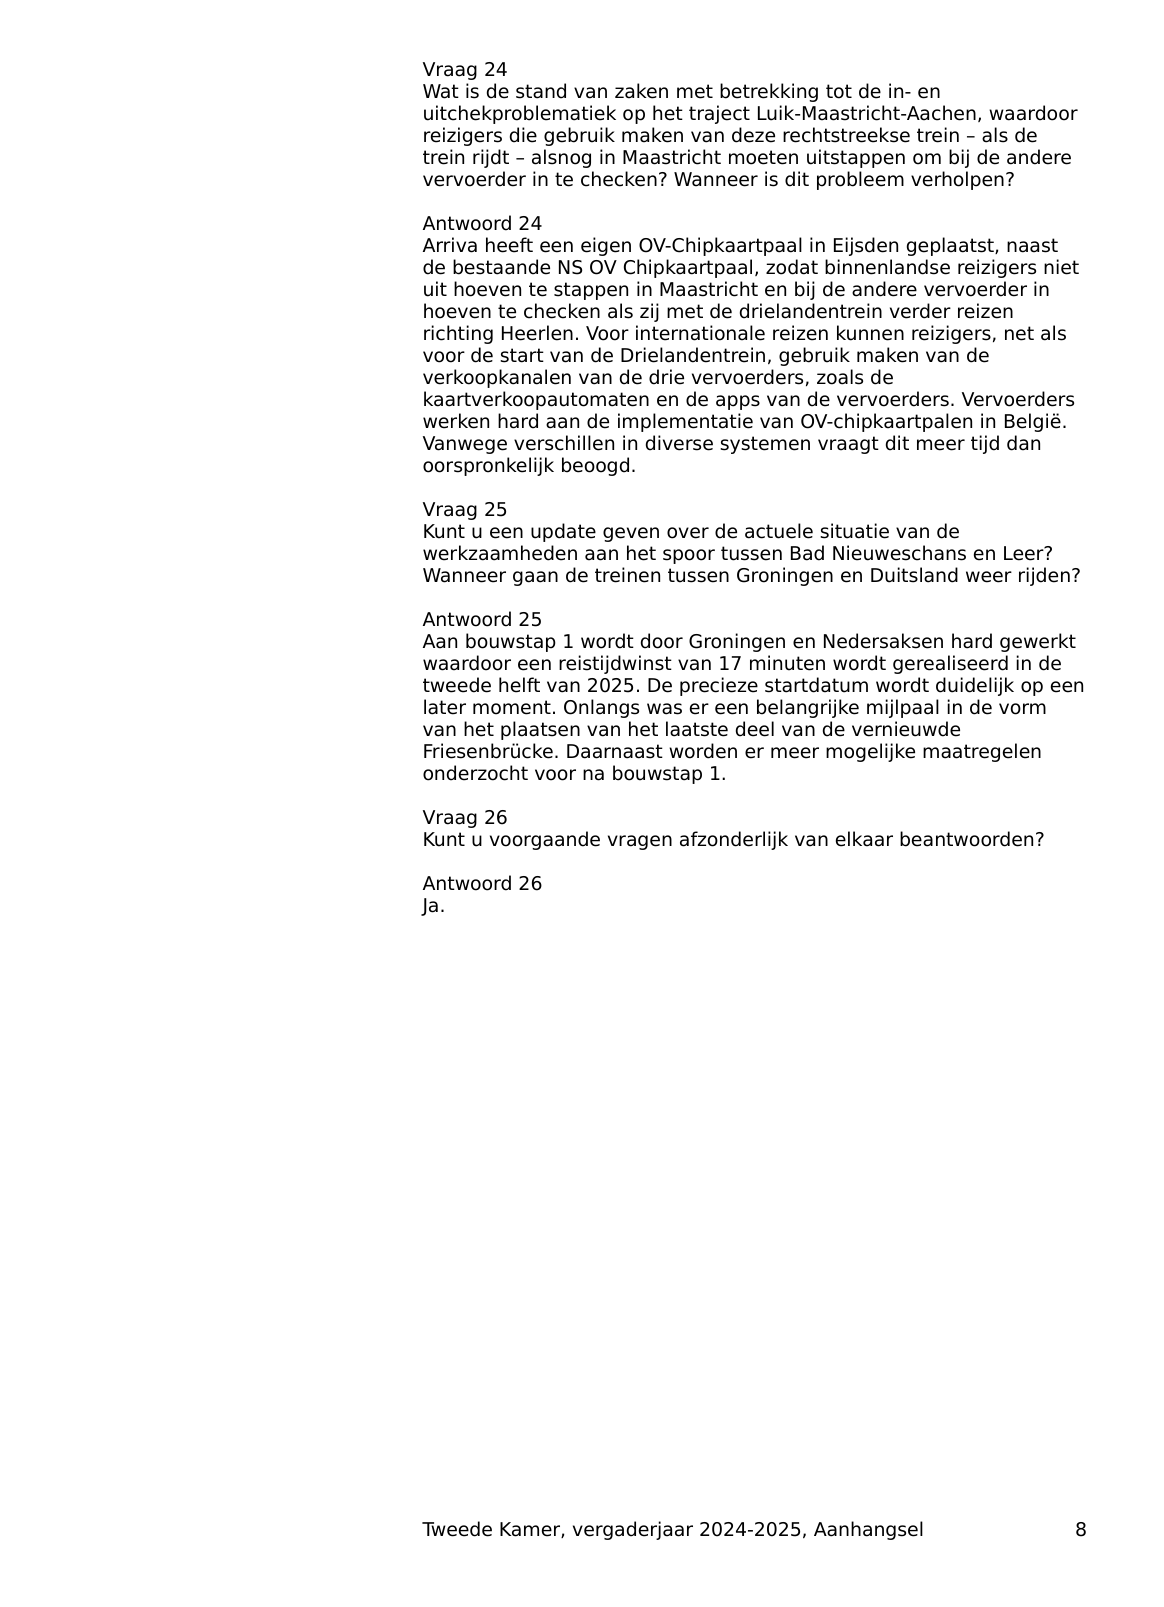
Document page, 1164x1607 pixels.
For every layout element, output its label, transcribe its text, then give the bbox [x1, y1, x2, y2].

text Kunt u een update geven over de actuele situatie van de werkzaamheden aan het spoor tussen Bad Nieuweschans en Leer? Wanneer gaan de treinen tussen Groningen en Duitsland weer rijden? [422, 521, 1087, 587]
text Kunt u voorgaande vragen afzonderlijk van elkaar beantwoorden? [422, 829, 1087, 851]
text Vraag 25 [422, 499, 1087, 521]
text Arriva heeft een eigen OV-Chipkaartpaal in Eijsden geplaatst, naast de bestaande NS OV Chipkaartpaal, zodat binnenlandse reizigers niet uit hoeven te stappen in Maastricht en bij de andere vervoerder in hoeven te checken als zij met de drielandentrein verder reizen richting Heerlen. Voor internationale reizen kunnen reizigers, net als voor de start van de Drielandentrein, gebruik maken van de verkoopkanalen van de drie vervoerders, zoals de kaartverkoopautomaten en de apps van de vervoerders. Vervoerders werken hard aan de implementatie van OV-chipkaartpalen in België. Vanwege verschillen in diverse systemen vraagt dit meer tijd dan oorspronkelijk beoogd. [422, 235, 1087, 477]
text Ja. [422, 895, 1087, 917]
text Antwoord 26 [422, 873, 1087, 895]
text Aan bouwstap 1 wordt door Groningen en Nedersaksen hard gewerkt waardoor een reistijdwinst van 17 minuten wordt gerealiseerd in de tweede helft van 2025. De precieze startdatum wordt duidelijk op een later moment. Onlangs was er een belangrijke mijlpaal in de vorm van het plaatsen van het laatste deel van de vernieuwde Friesenbrücke. Daarnaast worden er meer mogelijke maatregelen onderzocht voor na bouwstap 1. [422, 631, 1087, 785]
text Vraag 24 [422, 59, 1087, 81]
text Vraag 26 [422, 807, 1087, 829]
text Antwoord 24 [422, 213, 1087, 235]
text Antwoord 25 [422, 609, 1087, 631]
text Wat is de stand van zaken met betrekking tot de in- en uitchekproblematiek op het traject Luik-Maastricht-Aachen, waardoor reizigers die gebruik maken van deze rechtstreekse trein – als de trein rijdt – alsnog in Maastricht moeten uitstappen om bij de andere vervoerder in te checken? Wanneer is dit probleem verholpen? [422, 81, 1087, 191]
